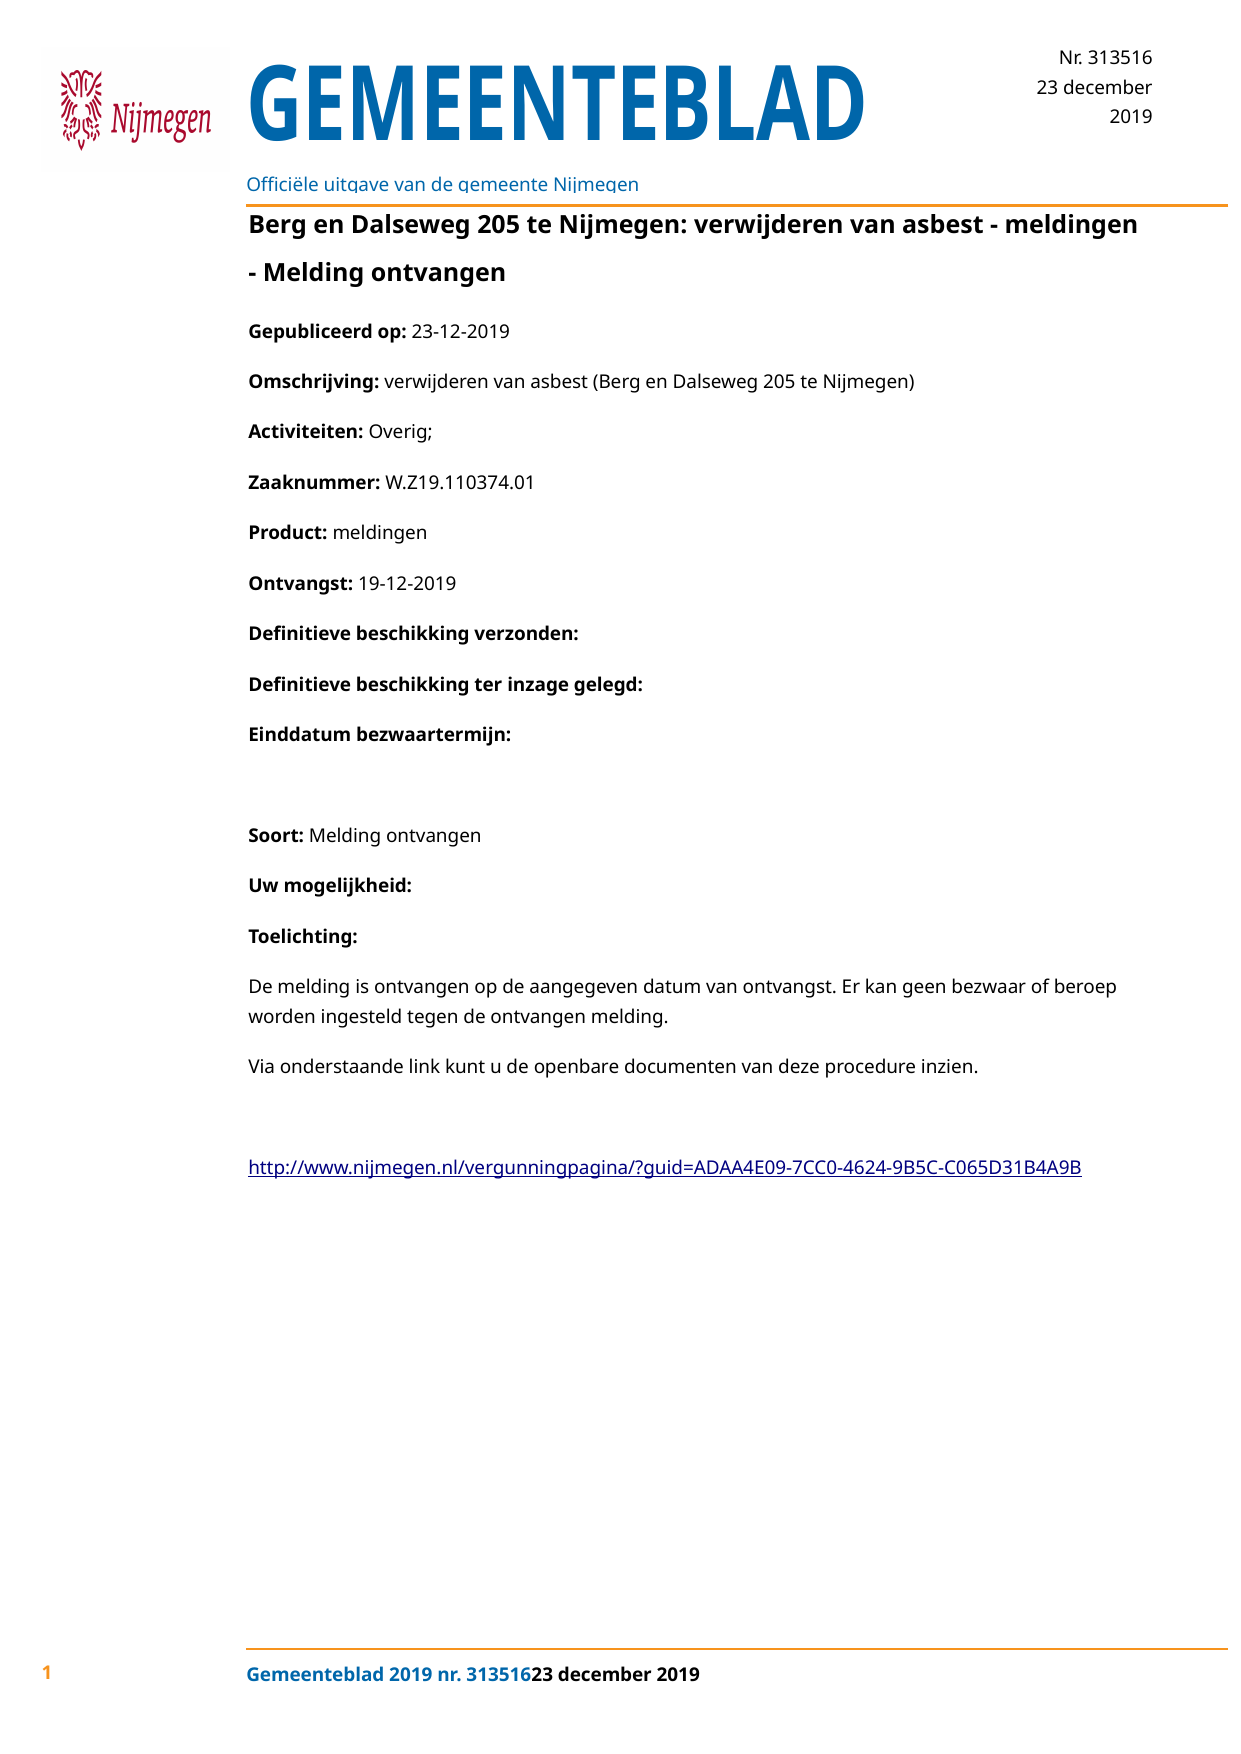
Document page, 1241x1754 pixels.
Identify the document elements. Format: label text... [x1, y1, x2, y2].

text Zaaknummer: W.Z19.110374.01 [248, 469, 1152, 495]
text Via onderstaande link kunt u de openbare documenten van deze procedure inzien. [248, 1053, 1152, 1079]
text Ontvangst: 19-12-2019 [248, 570, 1152, 596]
text Einddatum bezwaartermijn: [248, 721, 1152, 747]
text Product: meldingen [248, 519, 1152, 545]
text Toelichting: [248, 923, 1152, 949]
text Definitieve beschikking verzonden: [248, 620, 1152, 646]
picture [41, 47, 231, 172]
text Gepubliceerd op: 23-12-2019 [248, 318, 1152, 344]
text http://www.nijmegen.nl/vergunningpagina/?guid=ADAA4E09-7CC0-4624-9B5C-C065D31B4A9B [248, 1154, 1152, 1180]
text Soort: Melding ontvangen [248, 822, 1152, 848]
text Berg en Dalseweg 205 te Nijmegen: verwijderen van asbest - meldingen - Melding ontvangen [248, 207, 1152, 288]
text Omschrijving: verwijderen van asbest (Berg en Dalseweg 205 te Nijmegen) [248, 368, 1152, 394]
text Uw mogelijkheid: [248, 872, 1152, 898]
text Definitieve beschikking ter inzage gelegd: [248, 671, 1152, 697]
text De melding is ontvangen op de aangegeven datum van ontvangst. Er kan geen bezwaar of beroep worden ingesteld tegen de ontvangen melding. [248, 973, 1152, 1029]
text Activiteiten: Overig; [248, 419, 1152, 444]
